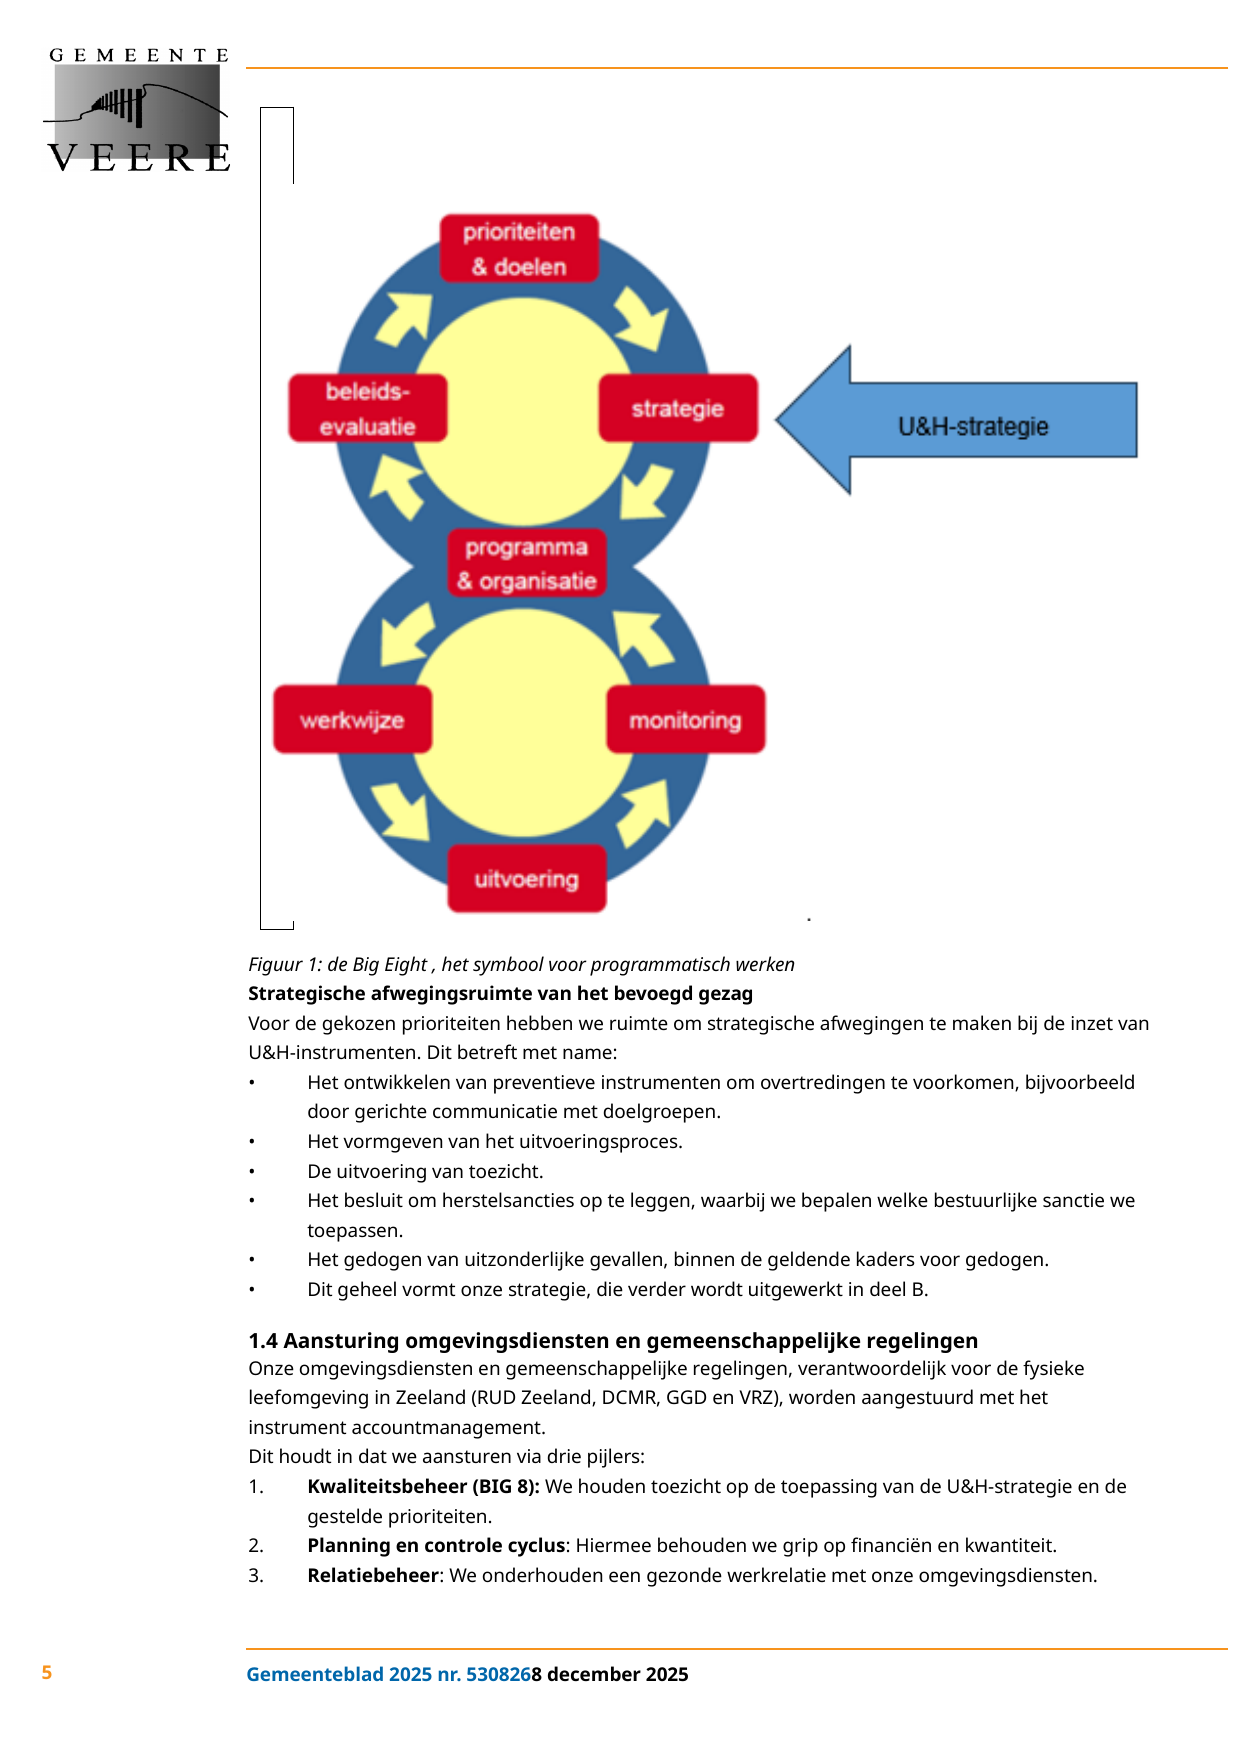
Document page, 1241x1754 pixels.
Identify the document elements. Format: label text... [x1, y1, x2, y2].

list Planning en controle cyclus: Hiermee behouden we grip op financiën en kwantiteit. [248, 1532, 1152, 1558]
text Dit houdt in dat we aansturen via drie pijlers: [248, 1444, 1152, 1469]
picture [268, 184, 1173, 921]
list Het ontwikkelen van preventieve instrumenten om overtredingen te voorkomen, bijvoorbeeld door gerichte communicatie met doelgroepen. [248, 1069, 1152, 1124]
list Het gedogen van uitzonderlijke gevallen, binnen de geldende kaders voor gedogen. [248, 1247, 1152, 1272]
text Figuur 1: de Big Eight , het symbool voor programmatisch werken [248, 951, 1152, 976]
picture [41, 47, 231, 172]
text Strategische afwegingsruimte van het bevoegd gezag [248, 980, 1152, 1006]
text Onze omgevingsdiensten en gemeenschappelijke regelingen, verantwoordelijk voor de fysieke leefomgeving in Zeeland (RUD Zeeland, DCMR, GGD en VRZ), worden aangestuurd met het instrument accountmanagement. [248, 1355, 1152, 1440]
list Het besluit om herstelsancties op te leggen, waarbij we bepalen welke bestuurlijke sanctie we toepassen. [248, 1187, 1152, 1243]
list Dit geheel vormt onze strategie, die verder wordt uitgewerkt in deel B. [248, 1276, 1152, 1302]
list De uitvoering van toezicht. [248, 1158, 1152, 1183]
list Het vormgeven van het uitvoeringsproces. [248, 1128, 1152, 1154]
text 1.4 Aansturing omgevingsdiensten en gemeenschappelijke regelingen [248, 1327, 1152, 1355]
list Relatiebeheer: We onderhouden een gezonde werkrelatie met onze omgevingsdiensten. [248, 1562, 1152, 1588]
list Kwaliteitsbeheer (BIG 8): We houden toezicht op de toepassing van de U&H-strategie en de gestelde prioriteiten. [248, 1473, 1152, 1529]
text Voor de gekozen prioriteiten hebben we ruimte om strategische afwegingen te maken bij de inzet van U&H-instrumenten. Dit betreft met name: [248, 1010, 1152, 1065]
